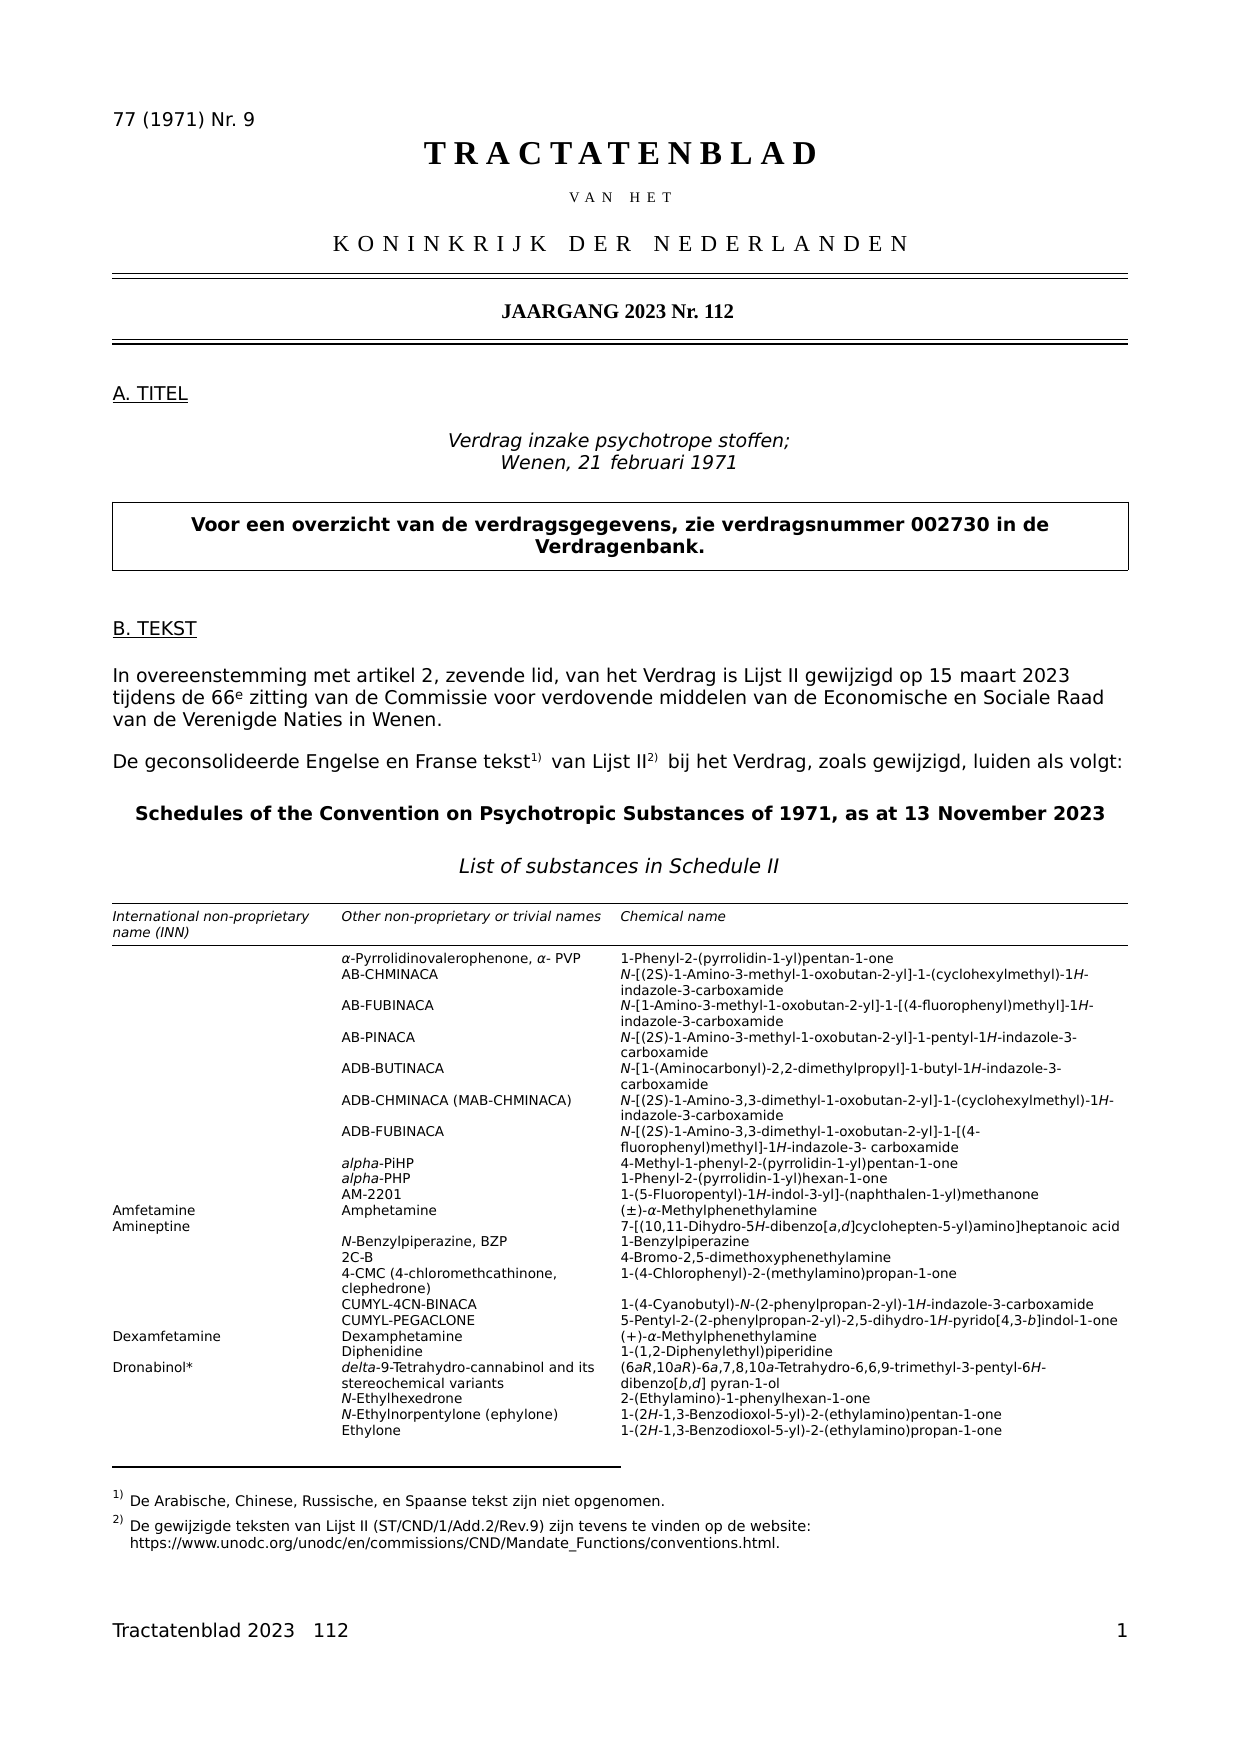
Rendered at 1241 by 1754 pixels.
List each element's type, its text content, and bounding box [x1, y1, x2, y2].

table_cell [112, 946, 335, 967]
table_cell 1-(2H-1,3-Benzodioxol-5-yl)-2-(ethylamino)pentan-1-one [615, 1407, 1128, 1423]
table_cell 1-Phenyl-2-(pyrrolidin-1-yl)hexan-1-one [615, 1171, 1128, 1187]
table_cell CUMYL-PEGACLONE [335, 1313, 614, 1328]
text Verdrag inzake psychotrope stoffen; [112, 430, 1128, 452]
table_cell N-[(2S)-1-Amino-3,3-dimethyl-1-oxobutan-2-yl]-1-(cyclohexylmethyl)-1H-indazole-3-carboxamide [615, 1093, 1128, 1124]
table_cell Amineptine [112, 1218, 335, 1234]
table_cell 1-(5-Fluoropentyl)-1H-indol-3-yl]-(naphthalen-1-yl)methanone [615, 1187, 1128, 1203]
table_cell [112, 1124, 335, 1155]
table_cell AB-FUBINACA [335, 998, 614, 1029]
table_cell Dexamphetamine [335, 1329, 614, 1344]
table_cell 1-(4-Cyanobutyl)-N-(2-phenylpropan-2-yl)-1H-indazole-3-carboxamide [615, 1297, 1128, 1313]
table_cell [112, 1391, 335, 1407]
text De geconsolideerde Engelse en Franse tekst van Lijst II bij het Verdrag, zoals gewijzigd, luiden als volgt: [112, 751, 1128, 773]
text VAN HET [112, 189, 1128, 206]
text JAARGANG 2023 Nr. 112 [112, 299, 1128, 323]
table_cell Dexamfetamine [112, 1329, 335, 1344]
table_cell [112, 1407, 335, 1423]
table_cell 7-[(10,11-Dihydro-5H-dibenzo[a,d]cyclohepten-5-yl)amino]heptanoic acid [615, 1218, 1128, 1234]
table_cell CUMYL-4CN-BINACA [335, 1297, 614, 1313]
subtitle List of substances in Schedule II [112, 855, 1128, 878]
table_cell [112, 1061, 335, 1092]
table_cell [112, 1030, 335, 1061]
table_cell N-[(2S)-1-Amino-3-methyl-1-oxobutan-2-yl]-1-(cyclohexylmethyl)-1H-indazole-3-carboxamide [615, 967, 1128, 998]
table_cell Ethylone [335, 1423, 614, 1438]
table_cell [112, 967, 335, 998]
table_cell [112, 1155, 335, 1171]
table_cell alpha-PiHP [335, 1155, 614, 1171]
table_cell delta-9-Tetrahydro-cannabinol and its stereochemical variants [335, 1360, 614, 1391]
text 77 (1971) Nr. 9 [112, 109, 1128, 131]
table_cell Diphenidine [335, 1344, 614, 1360]
table_cell 1-Benzylpiperazine [615, 1234, 1128, 1250]
table_cell ADB-CHMINACA (MAB-CHMINACA) [335, 1093, 614, 1124]
text KONINKRIJK DER NEDERLANDEN [112, 229, 1128, 256]
table_cell [112, 1423, 335, 1438]
text TRACTATENBLAD [112, 133, 1128, 172]
table_header International non-proprietary name (INN) [112, 904, 335, 945]
table_cell N-[1-(Aminocarbonyl)-2,2-dimethylpropyl]-1-butyl-1H-indazole-3-carboxamide [615, 1061, 1128, 1092]
text De gewijzigde teksten van Lijst II (ST/CND/1/Add.2/Rev.9) zijn tevens te vinden op de website: https://www.unodc.org/unodc/en/commissions/CND/Mandate_Functions/conventions.html. [112, 1513, 1128, 1552]
table_cell ADB-BUTINACA [335, 1061, 614, 1092]
table_cell AB-PINACA [335, 1030, 614, 1061]
table_cell [335, 1218, 614, 1234]
subtitle A. TITEL [112, 383, 1128, 405]
table_cell 1-(4-Chlorophenyl)-2-(methylamino)propan-1-one [615, 1266, 1128, 1297]
table_cell [112, 1313, 335, 1328]
table_cell 4-CMC (4-chloromethcathinone, clephedrone) [335, 1266, 614, 1297]
table_cell 1-(2H-1,3-Benzodioxol-5-yl)-2-(ethylamino)propan-1-one [615, 1423, 1128, 1438]
text Wenen, 21 februari 1971 [112, 452, 1128, 474]
table_cell [112, 998, 335, 1029]
table_cell Amfetamine [112, 1203, 335, 1218]
table_cell N-Benzylpiperazine, BZP [335, 1234, 614, 1250]
table_header Other non-proprietary or trivial names [335, 904, 614, 945]
table_header Chemical name [615, 904, 1128, 945]
table_cell AB-CHMINACA [335, 967, 614, 998]
table_cell ADB-FUBINACA [335, 1124, 614, 1155]
table_cell N-Ethylnorpentylone (ephylone) [335, 1407, 614, 1423]
table_cell (6aR,10aR)-6a,7,8,10a-Tetrahydro-6,6,9-trimethyl-3-pentyl-6H-dibenzo[b,d] pyran-1-ol [615, 1360, 1128, 1391]
text In overeenstemming met artikel 2, zevende lid, van het Verdrag is Lijst II gewijzigd op 15 maart 2023 tijdens de 66e zitting van de Commissie voor verdovende middelen van de Economische en Sociale Raad van de Verenigde Naties in Wenen. [112, 665, 1128, 731]
subtitle B. TEKST [112, 618, 1128, 640]
table_cell 1-(1,2-Diphenylethyl)piperidine [615, 1344, 1128, 1360]
table_cell [112, 1187, 335, 1203]
table_cell 4-Methyl-1-phenyl-2-(pyrrolidin-1-yl)pentan-1-one [615, 1155, 1128, 1171]
table_cell N-Ethylhexedrone [335, 1391, 614, 1407]
table_cell [112, 1297, 335, 1313]
table_cell 4-Bromo-2,5-dimethoxyphenethylamine [615, 1250, 1128, 1266]
table_cell (+)-α-Methylphenethylamine [615, 1329, 1128, 1344]
table_cell 1-Phenyl-2-(pyrrolidin-1-yl)pentan-1-one [615, 946, 1128, 967]
table_cell AM-2201 [335, 1187, 614, 1203]
table_cell N-[(2S)-1-Amino-3-methyl-1-oxobutan-2-yl]-1-pentyl-1H-indazole-3-carboxamide [615, 1030, 1128, 1061]
subtitle Schedules of the Convention on Psychotropic Substances of 1971, as at 13 November 2023 [112, 803, 1128, 825]
table_cell 2C-B [335, 1250, 614, 1266]
table_cell [112, 1171, 335, 1187]
table_cell Dronabinol* [112, 1360, 335, 1391]
table_cell α-Pyrrolidinovalerophenone, α- PVP [335, 946, 614, 967]
table_cell [112, 1344, 335, 1360]
table_cell 2-(Ethylamino)-1-phenylhexan-1-one [615, 1391, 1128, 1407]
table_cell 5-Pentyl-2-(2-phenylpropan-2-yl)-2,5-dihydro-1H-pyrido[4,3-b]indol-1-one [615, 1313, 1128, 1328]
table_cell alpha-PHP [335, 1171, 614, 1187]
table_cell Amphetamine [335, 1203, 614, 1218]
text De Arabische, Chinese, Russische, en Spaanse tekst zijn niet opgenomen. [112, 1488, 1128, 1510]
table_cell N-[1-Amino-3-methyl-1-oxobutan-2-yl]-1-[(4-fluorophenyl)methyl]-1H-indazole-3-carboxamide [615, 998, 1128, 1029]
table_cell [112, 1093, 335, 1124]
table_cell [112, 1250, 335, 1266]
table_cell (±)-α-Methylphenethylamine [615, 1203, 1128, 1218]
table_cell N-[(2S)-1-Amino-3,3-dimethyl-1-oxobutan-2-yl]-1-[(4-fluorophenyl)methyl]-1H-indazole-3- carboxamide [615, 1124, 1128, 1155]
table_cell [112, 1266, 335, 1297]
table_cell [112, 1234, 335, 1250]
